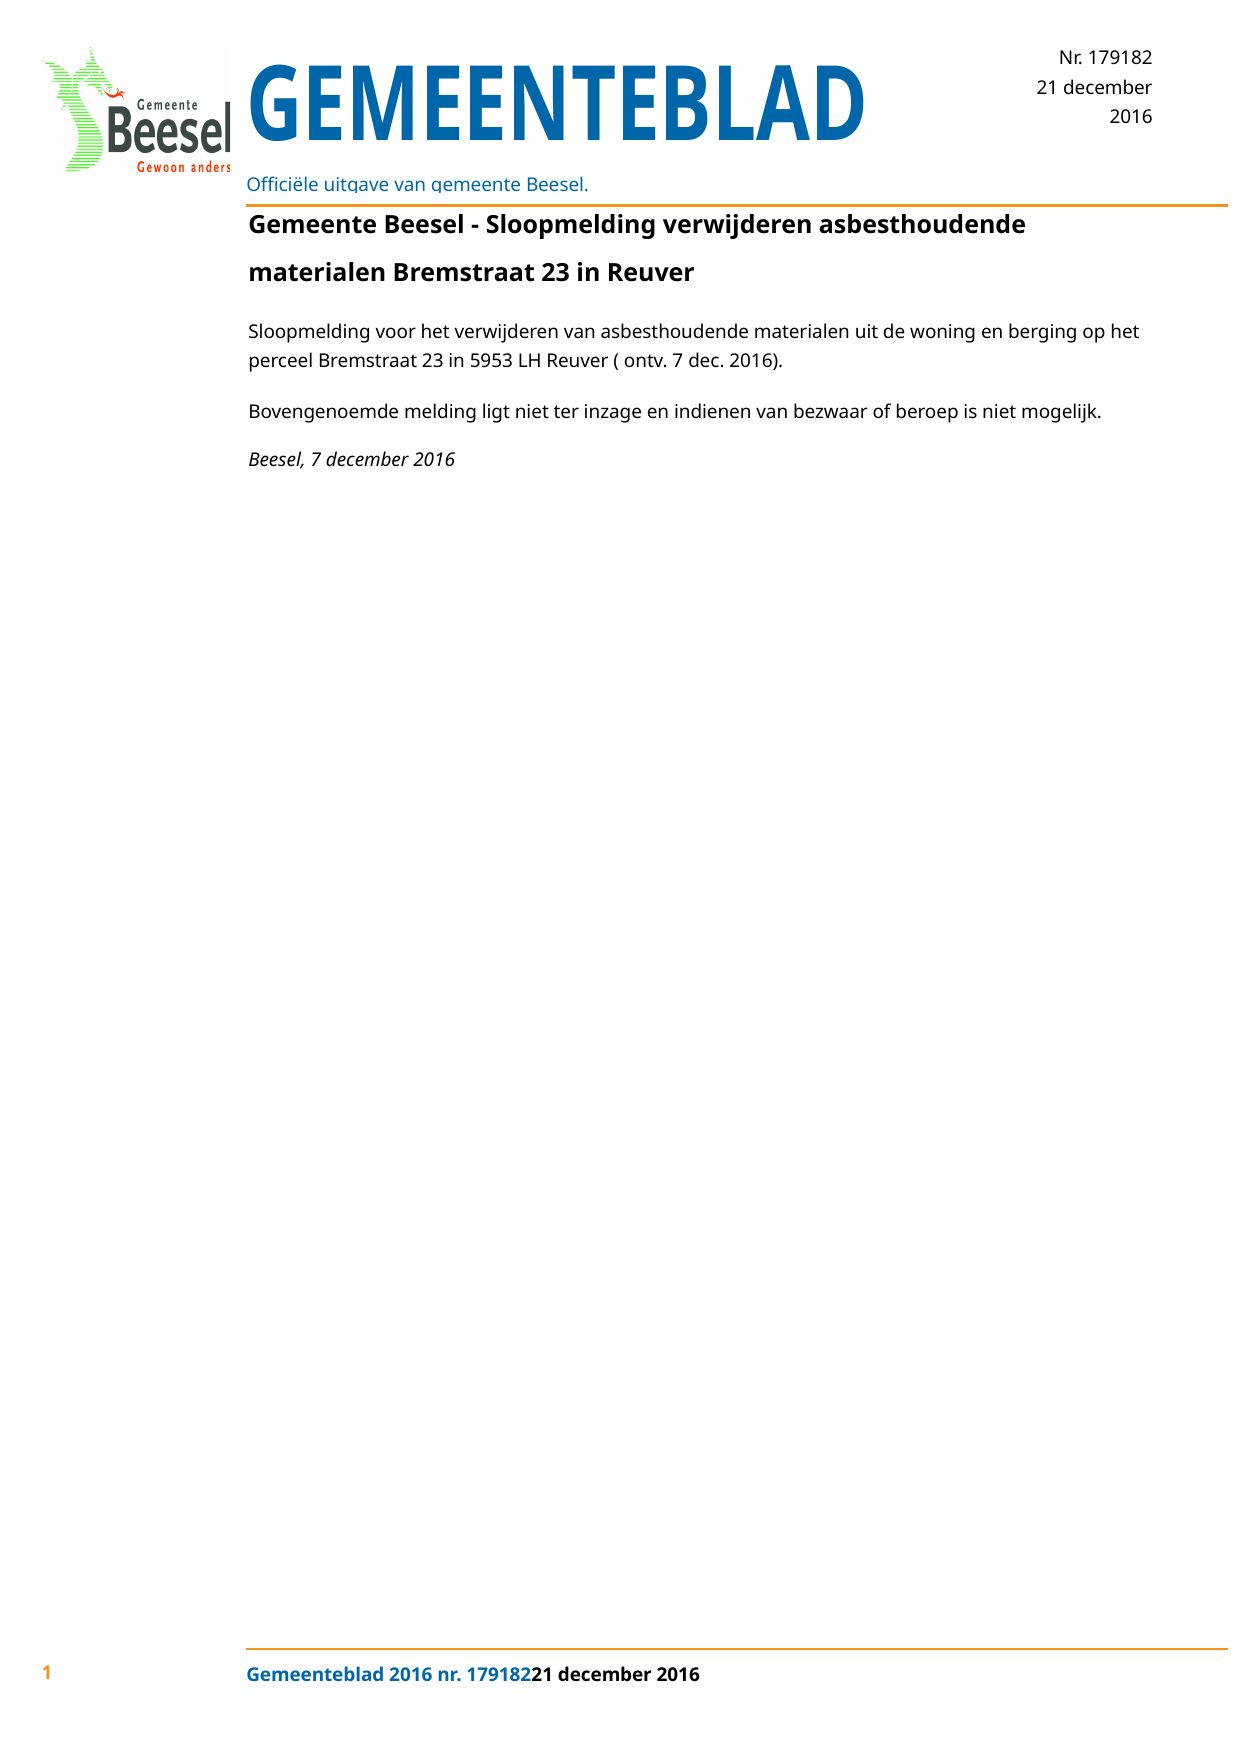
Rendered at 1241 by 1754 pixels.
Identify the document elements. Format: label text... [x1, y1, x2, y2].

text Gemeente Beesel - Sloopmelding verwijderen asbesthoudende materialen Bremstraat 23 in Reuver [248, 207, 1152, 288]
picture [41, 47, 231, 172]
text Beesel, 7 december 2016 [248, 446, 1152, 471]
text Sloopmelding voor het verwijderen van asbesthoudende materialen uit de woning en berging op het perceel Bremstraat 23 in 5953 LH Reuver ( ontv. 7 dec. 2016). [248, 318, 1152, 373]
text Bovengenoemde melding ligt niet ter inzage en indienen van bezwaar of beroep is niet mogelijk. [248, 398, 1152, 424]
